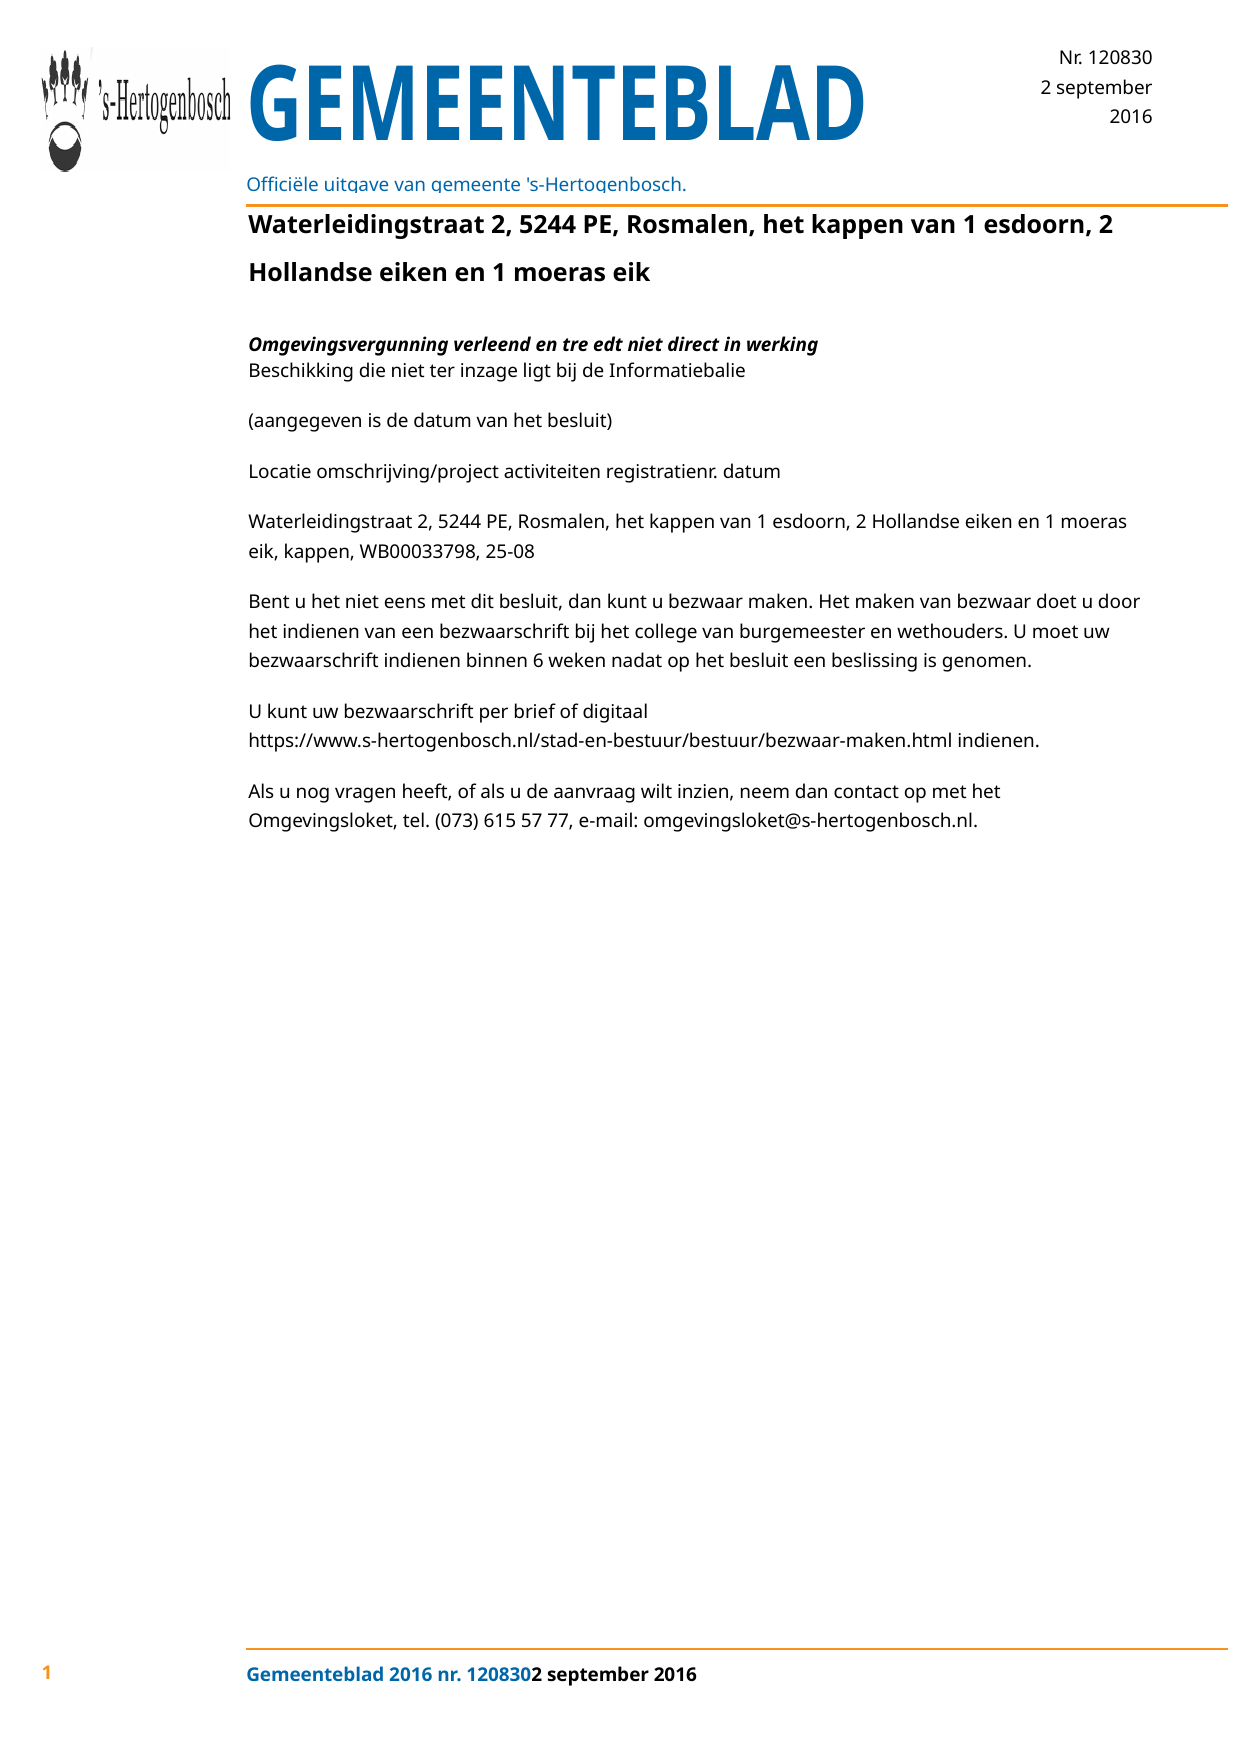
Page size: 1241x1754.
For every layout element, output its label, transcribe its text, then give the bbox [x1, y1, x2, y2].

text Beschikking die niet ter inzage ligt bij de Informatiebalie [248, 357, 1152, 383]
text U kunt uw bezwaarschrift per brief of digitaal https://www.s-hertogenbosch.nl/stad-en-bestuur/bestuur/bezwaar-maken.html indienen. [248, 698, 1152, 753]
text Als u nog vragen heeft, of als u de aanvraag wilt inzien, neem dan contact op met het Omgevingsloket, tel. (073) 615 57 77, e-mail: omgevingsloket@s-hertogenbosch.nl. [248, 778, 1152, 833]
text Waterleidingstraat 2, 5244 PE, Rosmalen, het kappen van 1 esdoorn, 2 Hollandse eiken en 1 moeras eik [248, 207, 1152, 288]
text (aangegeven is de datum van het besluit) [248, 408, 1152, 433]
text Locatie omschrijving/project activiteiten registratienr. datum [248, 458, 1152, 484]
text Waterleidingstraat 2, 5244 PE, Rosmalen, het kappen van 1 esdoorn, 2 Hollandse eiken en 1 moeras eik, kappen, WB00033798, 25-08 [248, 508, 1152, 564]
text Bent u het niet eens met dit besluit, dan kunt u bezwaar maken. Het maken van bezwaar doet u door het indienen van een bezwaarschrift bij het college van burgemeester en wethouders. U moet uw bezwaarschrift indienen binnen 6 weken nadat op het besluit een beslissing is genomen. [248, 588, 1152, 673]
picture [41, 47, 231, 172]
text Omgevingsvergunning verleend en tre edt niet direct in werking [248, 331, 1152, 357]
